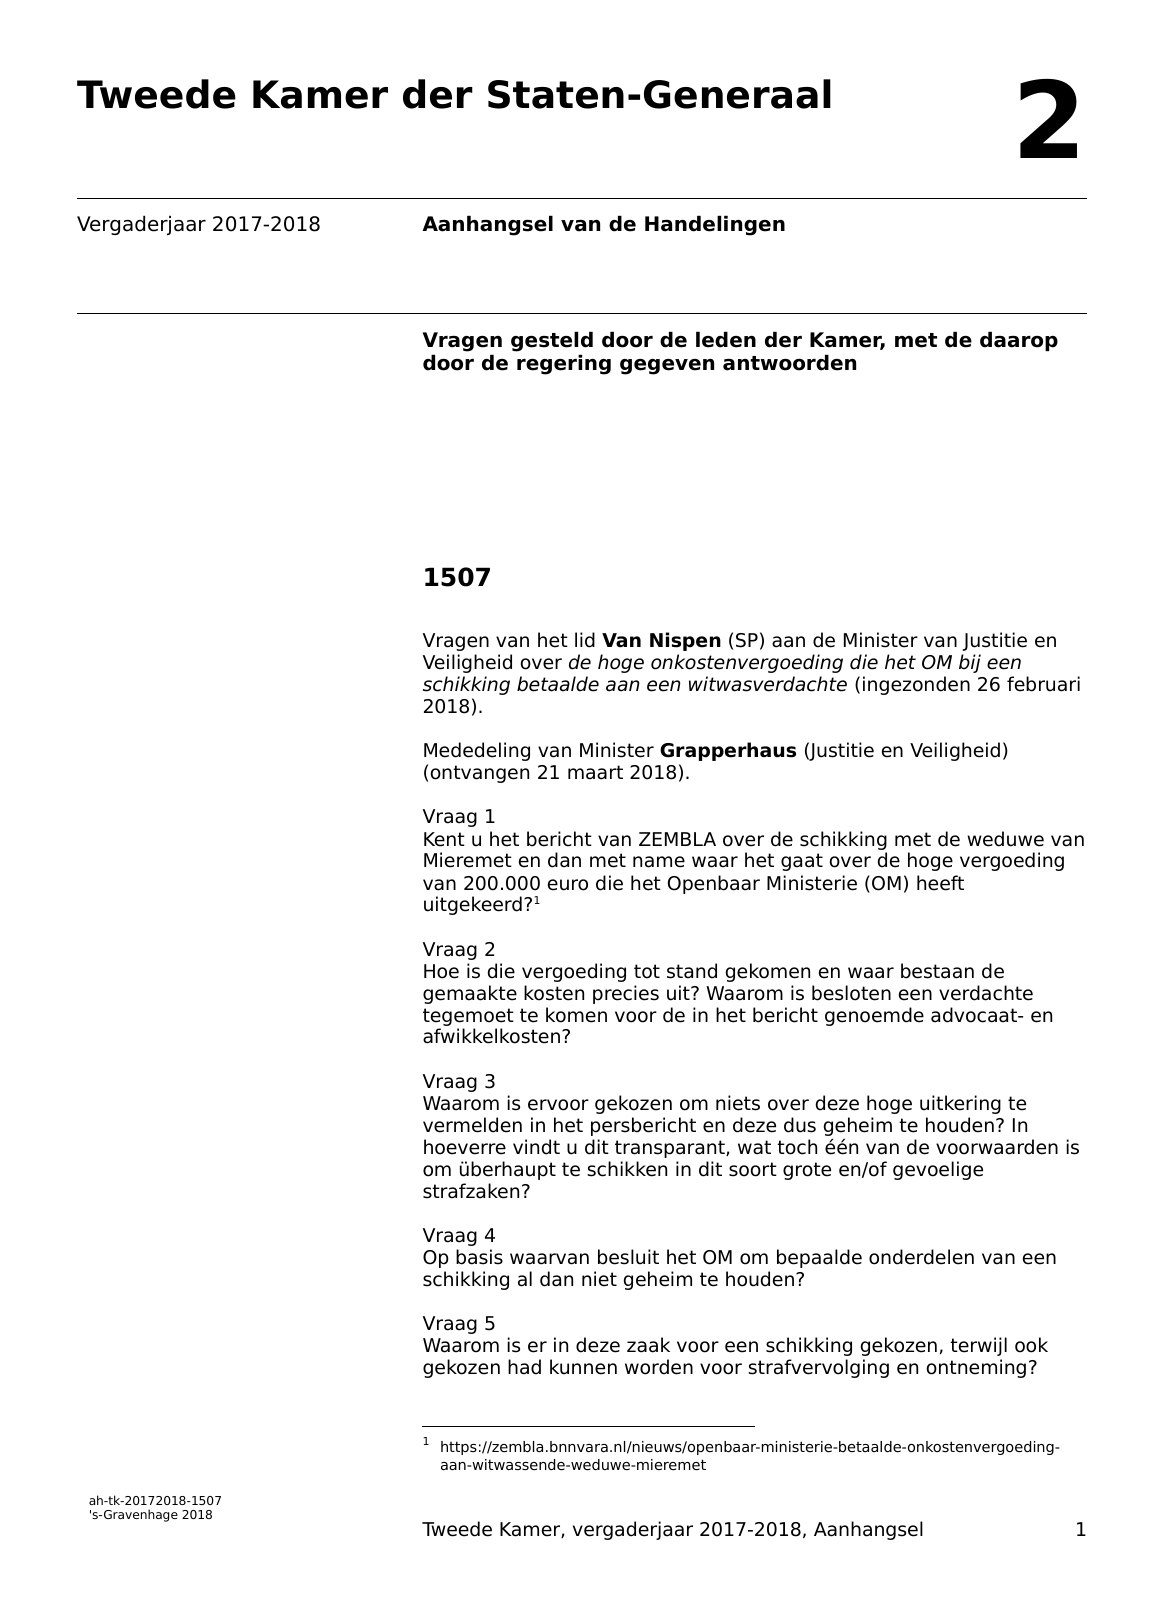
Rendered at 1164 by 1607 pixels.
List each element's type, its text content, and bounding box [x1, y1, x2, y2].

text https://zembla.bnnvara.nl/nieuws/openbaar-ministerie-betaalde-onkostenvergoeding-aan-witwassende-weduwe-mieremet [422, 1435, 1087, 1474]
text 's-Gravenhage 2018 [88, 1508, 323, 1522]
text Vraag 1 [422, 806, 1087, 828]
text Waarom is ervoor gekozen om niets over deze hoge uitkering te vermelden in het persbericht en deze dus geheim te houden? In hoeverre vindt u dit transparant, wat toch één van de voorwaarden is om überhaupt te schikken in dit soort grote en/of gevoelige strafzaken? [422, 1093, 1087, 1202]
table_cell Aanhangsel van de Handelingen [422, 199, 1087, 313]
table_cell [77, 314, 422, 375]
text ah-tk-20172018-1507 [88, 1494, 323, 1508]
table_header 2 [886, 59, 1087, 198]
table_cell Vragen gesteld door de leden der Kamer, met de daarop door de regering gegeven antwoorden [422, 314, 1087, 375]
text Kent u het bericht van ZEMBLA over de schikking met de weduwe van Mieremet en dan met name waar het gaat over de hoge vergoeding van 200.000 euro die het Openbaar Ministerie (OM) heeft uitgekeerd? [422, 828, 1087, 916]
text Vraag 5 [422, 1313, 1087, 1335]
text Vraag 3 [422, 1071, 1087, 1093]
text Vragen van het lid Van Nispen (SP) aan de Minister van Justitie en Veiligheid over de hoge onkostenvergoeding die het OM bij een schikking betaalde aan een witwasverdachte (ingezonden 26 februari 2018). [422, 630, 1087, 718]
table_cell Vergaderjaar 2017-2018 [77, 199, 422, 313]
text Vraag 4 [422, 1225, 1087, 1247]
text Vraag 2 [422, 938, 1087, 961]
text Hoe is die vergoeding tot stand gekomen en waar bestaan de gemaakte kosten precies uit? Waarom is besloten een verdachte tegemoet te komen voor de in het bericht genoemde advocaat- en afwikkelkosten? [422, 961, 1087, 1048]
table_header Tweede Kamer der Staten-Generaal [77, 59, 886, 198]
text Waarom is er in deze zaak voor een schikking gekozen, terwijl ook gekozen had kunnen worden voor strafvervolging en ontneming? [422, 1335, 1087, 1379]
text 1507 [422, 563, 1087, 592]
text Op basis waarvan besluit het OM om bepaalde onderdelen van een schikking al dan niet geheim te houden? [422, 1247, 1087, 1291]
text Mededeling van Minister Grapperhaus (Justitie en Veiligheid) (ontvangen 21 maart 2018). [422, 740, 1087, 784]
